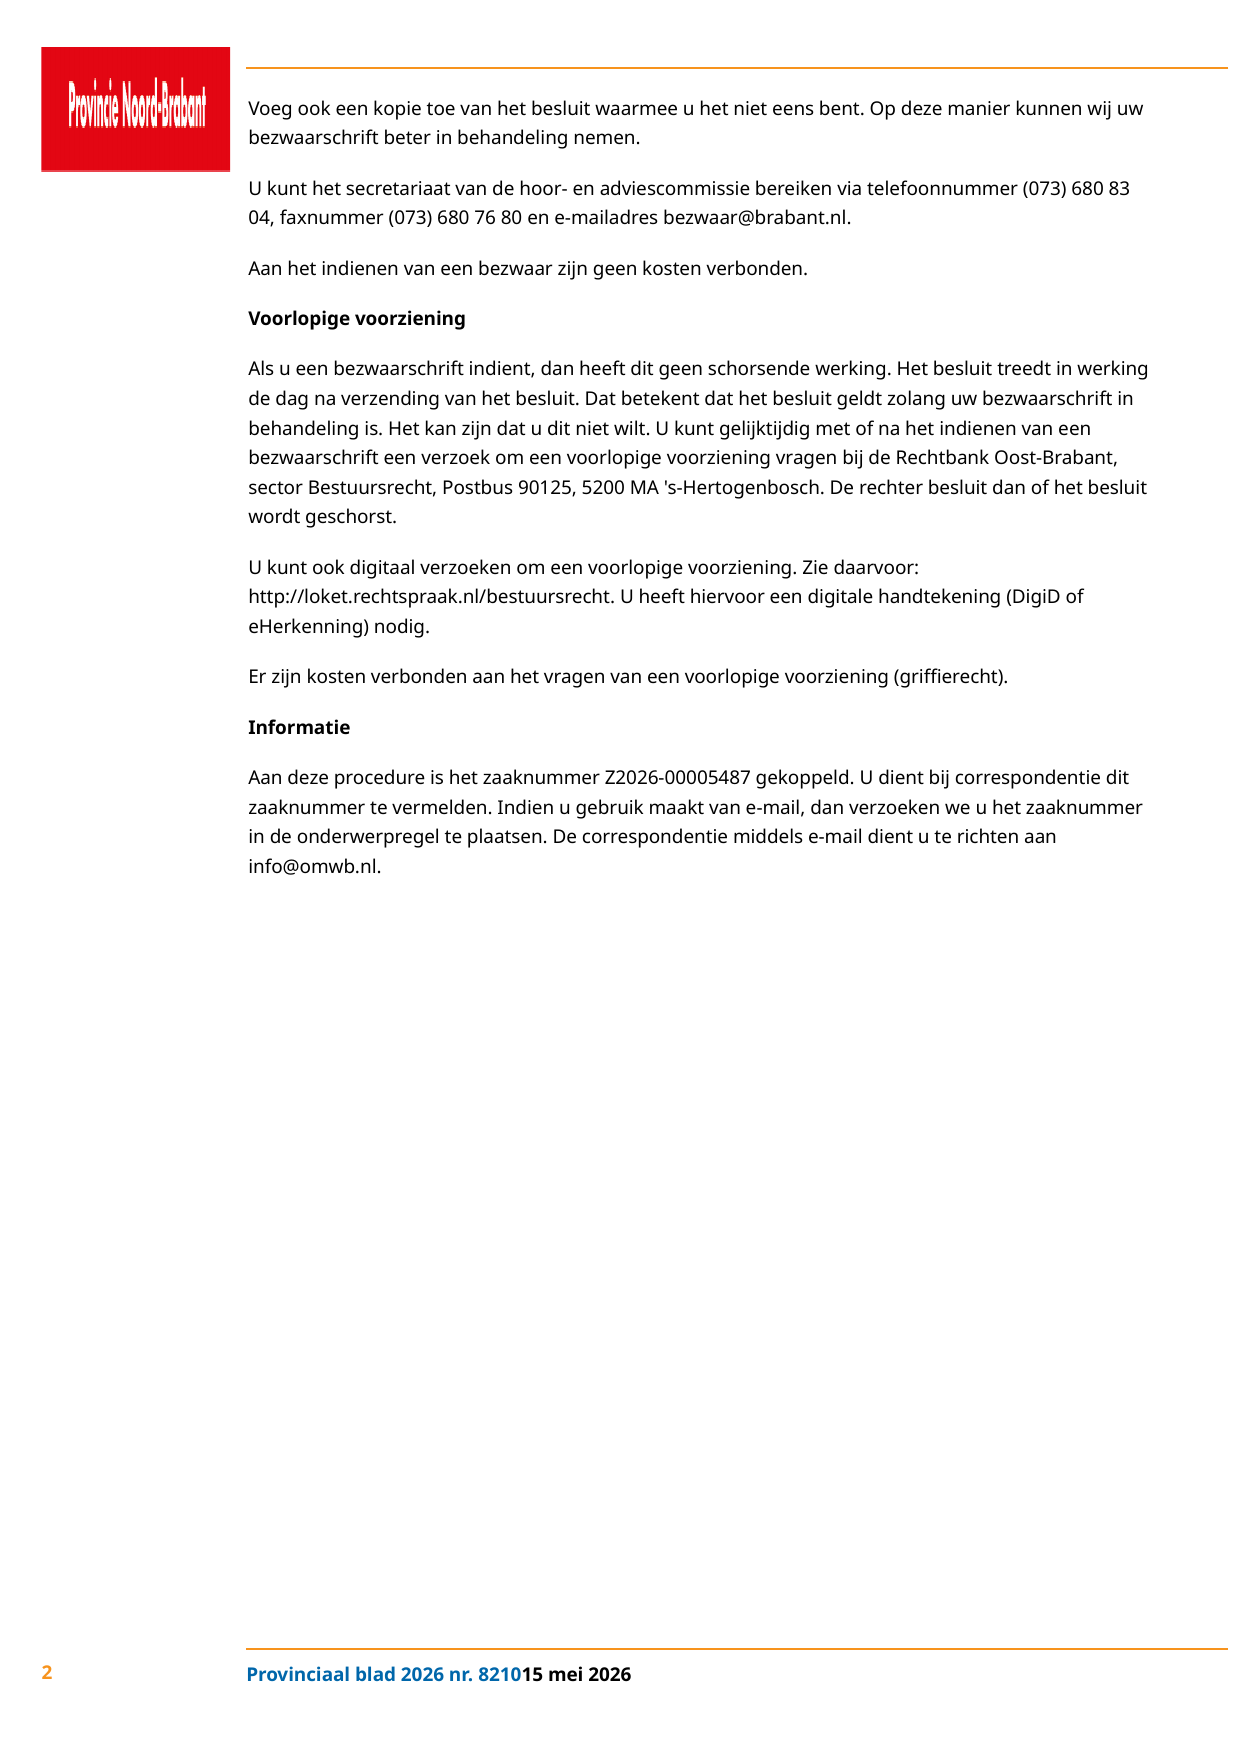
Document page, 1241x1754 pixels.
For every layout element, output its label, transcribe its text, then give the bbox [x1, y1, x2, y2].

text U kunt ook digitaal verzoeken om een voorlopige voorziening. Zie daarvoor: http://loket.rechtspraak.nl/bestuursrecht. U heeft hiervoor een digitale handtekening (DigiD of eHerkenning) nodig. [248, 554, 1152, 639]
text Aan deze procedure is het zaaknummer Z2026-00005487 gekoppeld. U dient bij correspondentie dit zaaknummer te vermelden. Indien u gebruik maakt van e-mail, dan verzoeken we u het zaaknummer in de onderwerpregel te plaatsen. De correspondentie middels e-mail dient u te richten aan info@omwb.nl. [248, 764, 1152, 879]
text Als u een bezwaarschrift indient, dan heeft dit geen schorsende werking. Het besluit treedt in werking de dag na verzending van het besluit. Dat betekent dat het besluit geldt zolang uw bezwaarschrift in behandeling is. Het kan zijn dat u dit niet wilt. U kunt gelijktijdig met of na het indienen van een bezwaarschrift een verzoek om een voorlopige voorziening vragen bij de Rechtbank Oost-Brabant, sector Bestuursrecht, Postbus 90125, 5200 MA 's‑Hertogenbosch. De rechter besluit dan of het besluit wordt geschorst. [248, 356, 1152, 529]
text Er zijn kosten verbonden aan het vragen van een voorlopige voorziening (griffierecht). [248, 663, 1152, 689]
picture [41, 47, 231, 172]
text Aan het indienen van een bezwaar zijn geen kosten verbonden. [248, 255, 1152, 281]
text Informatie [248, 714, 1152, 740]
text Voeg ook een kopie toe van het besluit waarmee u het niet eens bent. Op deze manier kunnen wij uw bezwaarschrift beter in behandeling nemen. [248, 95, 1152, 150]
text Voorlopige voorziening [248, 305, 1152, 331]
text U kunt het secretariaat van de hoor- en adviescommissie bereiken via telefoonnummer (073) 680 83 04, faxnummer (073) 680 76 80 en e-mailadres bezwaar@brabant.nl. [248, 175, 1152, 230]
